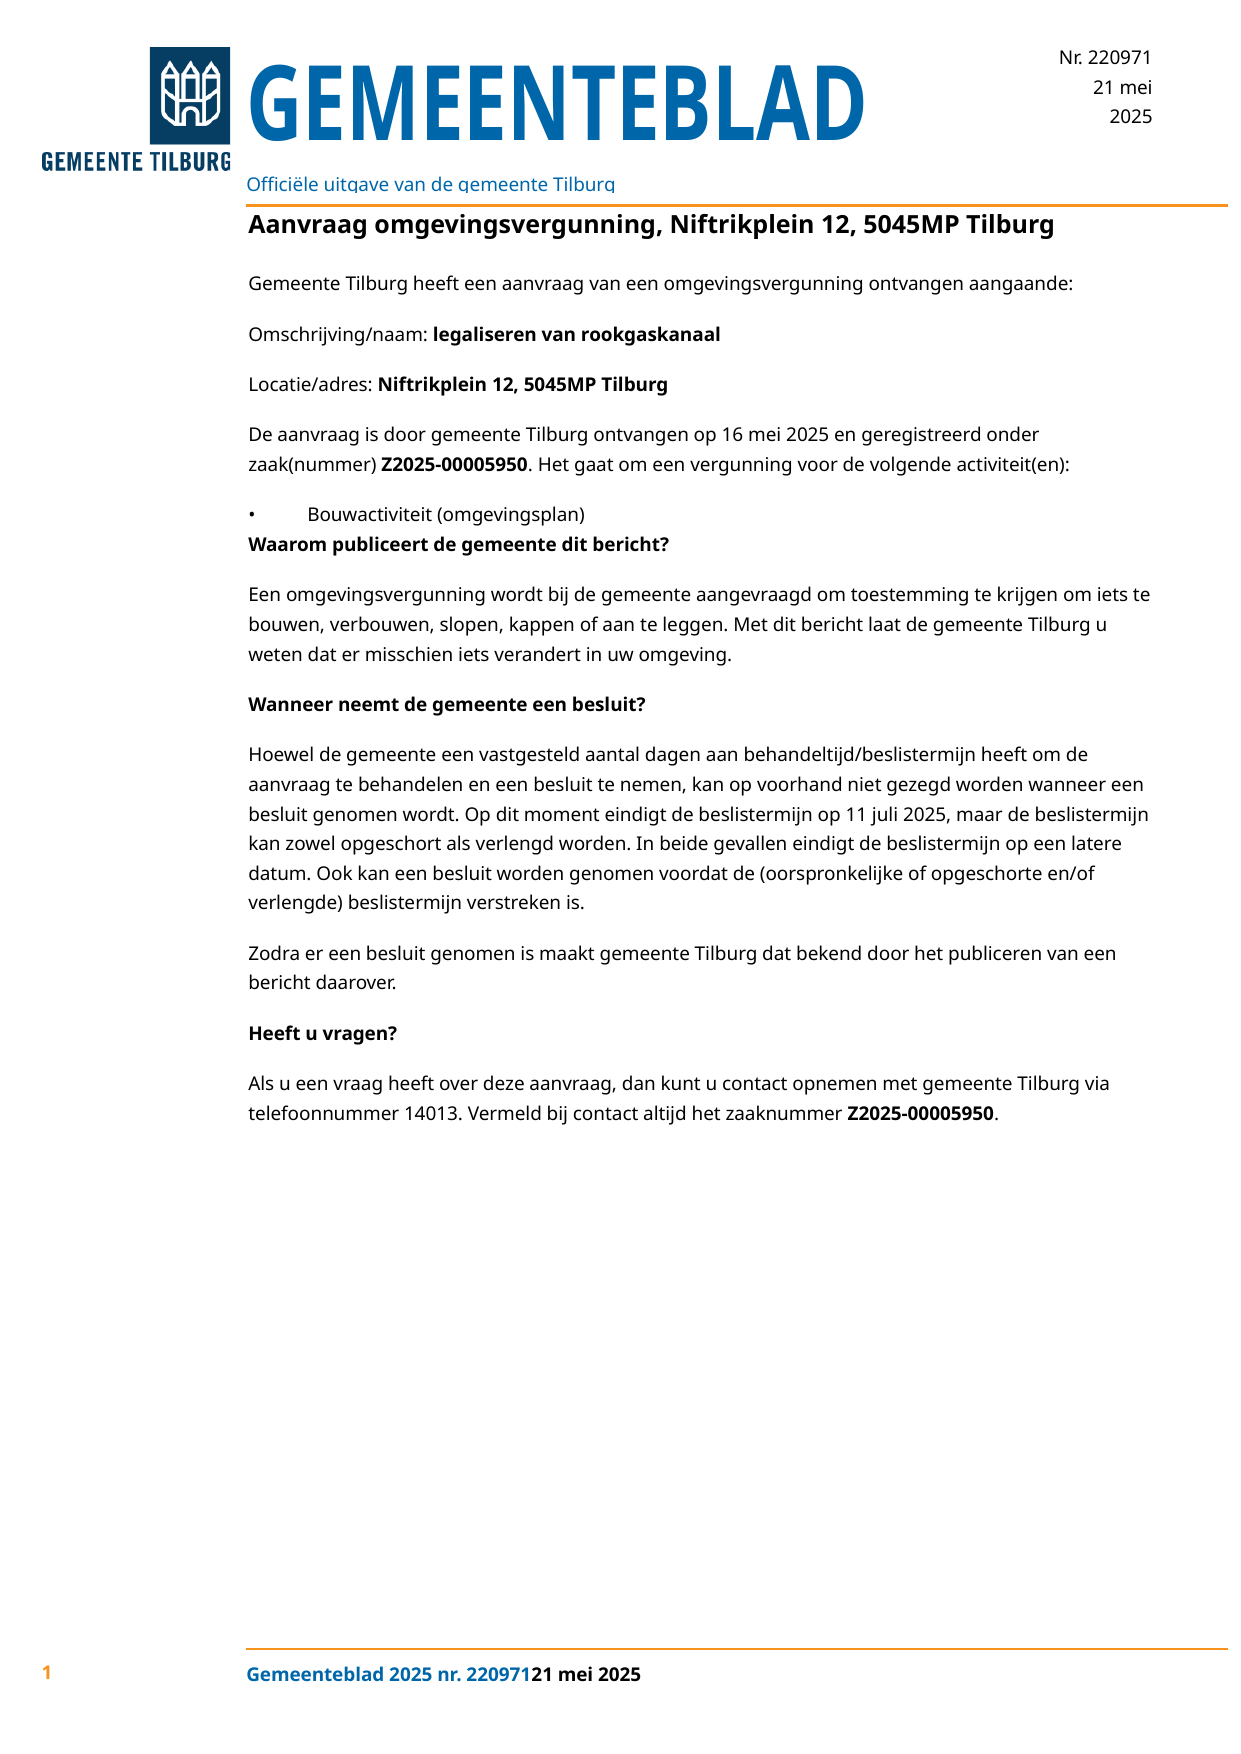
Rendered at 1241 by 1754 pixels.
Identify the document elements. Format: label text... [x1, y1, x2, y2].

text Gemeente Tilburg heeft een aanvraag van een omgevingsvergunning ontvangen aangaande: [248, 270, 1152, 296]
text Hoewel de gemeente een vastgesteld aantal dagen aan behandeltijd/beslistermijn heeft om de aanvraag te behandelen en een besluit te nemen, kan op voorhand niet gezegd worden wanneer een besluit genomen wordt. Op dit moment eindigt de beslistermijn op 11 juli 2025, maar de beslistermijn kan zowel opgeschort als verlengd worden. In beide gevallen eindigt de beslistermijn op een latere datum. Ook kan een besluit worden genomen voordat de (oorspronkelijke of opgeschorte en/of verlengde) beslistermijn verstreken is. [248, 742, 1152, 915]
text Waarom publiceert de gemeente dit bericht? [248, 531, 1152, 557]
text Een omgevingsvergunning wordt bij de gemeente aangevraagd om toestemming te krijgen om iets te bouwen, verbouwen, slopen, kappen of aan te leggen. Met dit bericht laat de gemeente Tilburg u weten dat er misschien iets verandert in uw omgeving. [248, 582, 1152, 666]
text Aanvraag omgevingsvergunning, Niftrikplein 12, 5045MP Tilburg [248, 207, 1152, 241]
text Locatie/adres: Niftrikplein 12, 5045MP Tilburg [248, 371, 1152, 397]
text Heeft u vragen? [248, 1020, 1152, 1046]
list Bouwactiviteit (omgevingsplan) [248, 502, 1152, 527]
text Wanneer neemt de gemeente een besluit? [248, 691, 1152, 717]
picture [41, 47, 231, 172]
text Omschrijving/naam: legaliseren van rookgaskanaal [248, 321, 1152, 346]
text Zodra er een besluit genomen is maakt gemeente Tilburg dat bekend door het publiceren van een bericht daarover. [248, 940, 1152, 995]
text De aanvraag is door gemeente Tilburg ontvangen op 16 mei 2025 en geregistreerd onder zaak(nummer) Z2025-00005950. Het gaat om een vergunning voor de volgende activiteit(en): [248, 422, 1152, 477]
text Als u een vraag heeft over deze aanvraag, dan kunt u contact opnemen met gemeente Tilburg via telefoonnummer 14013. Vermeld bij contact altijd het zaaknummer Z2025-00005950. [248, 1070, 1152, 1126]
